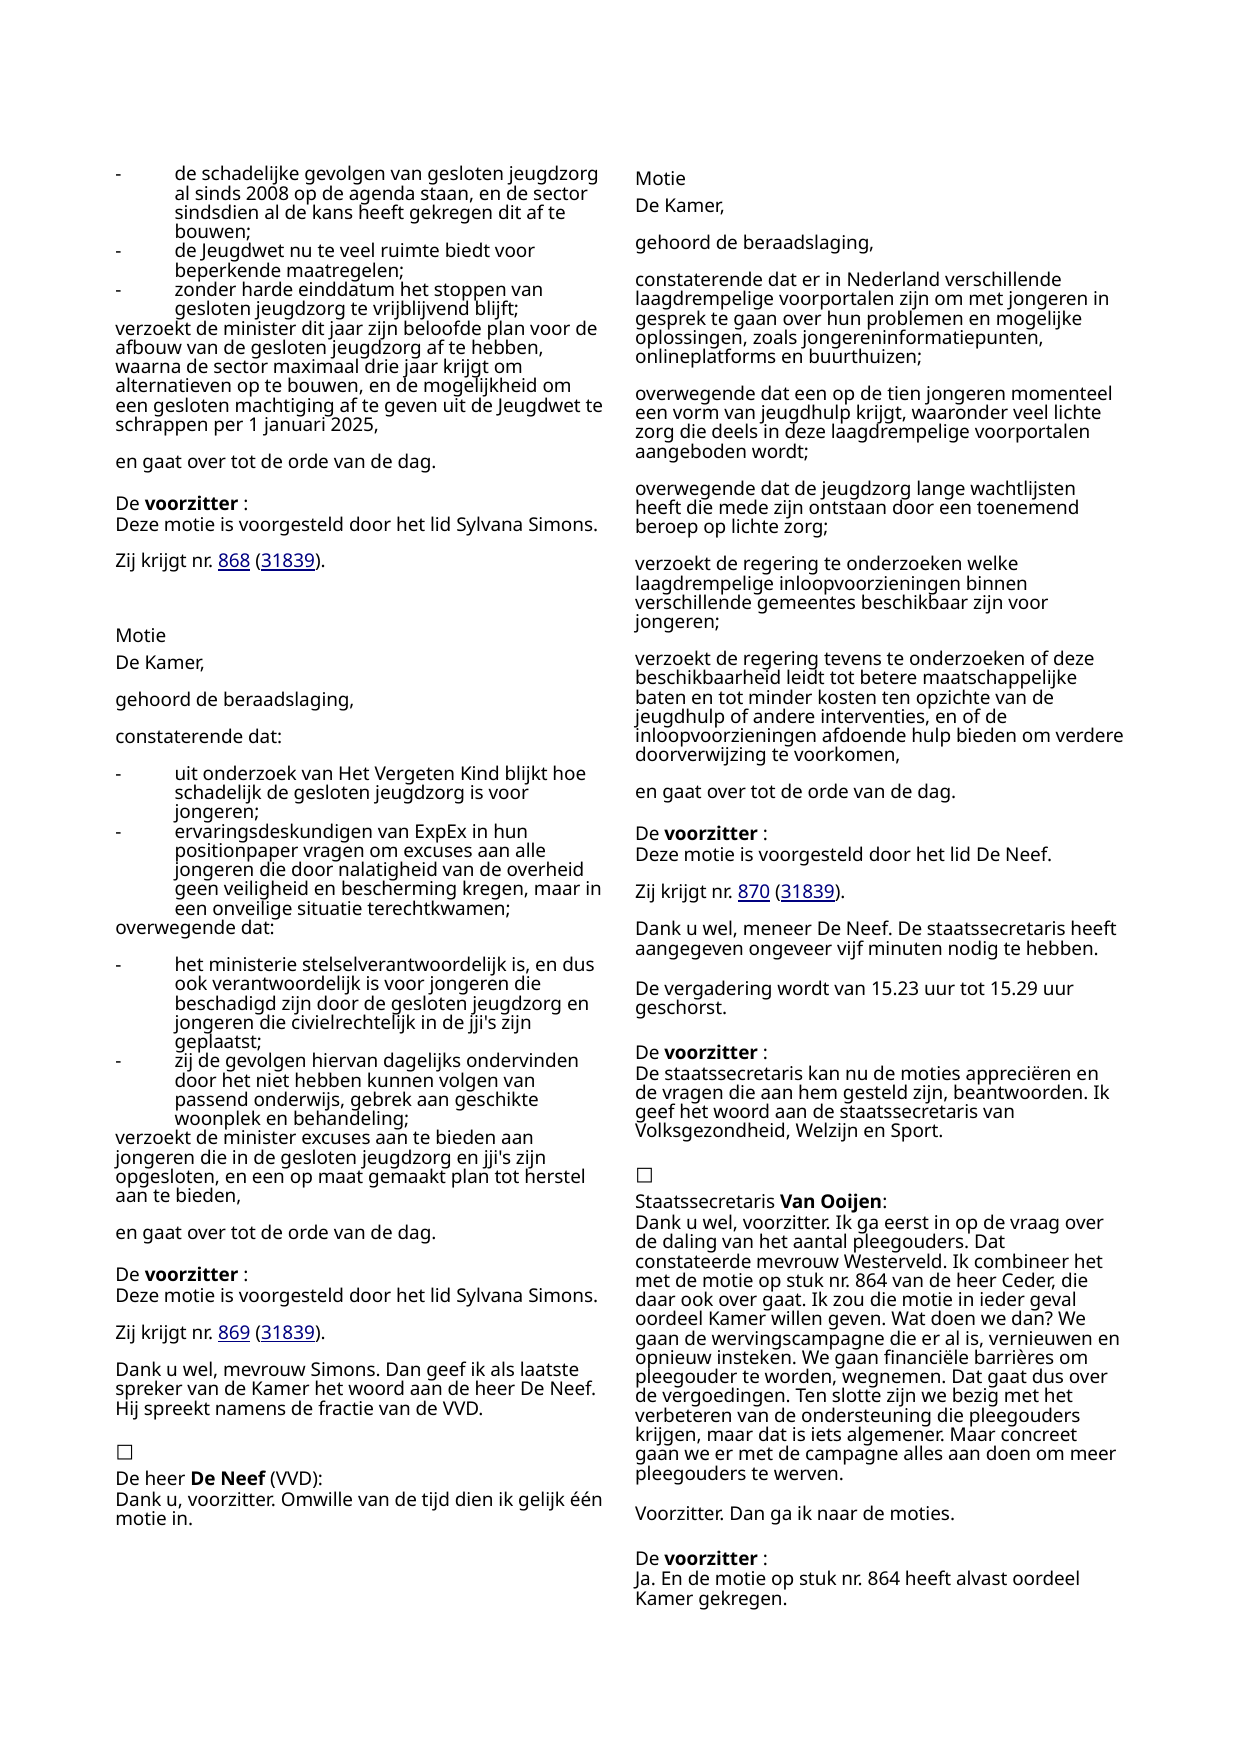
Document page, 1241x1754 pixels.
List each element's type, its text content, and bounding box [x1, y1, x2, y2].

text Zij krijgt nr. 870 (31839). [635, 883, 1125, 902]
text Deze motie is voorgesteld door het lid Sylvana Simons. [115, 1287, 605, 1306]
text verzoekt de minister excuses aan te bieden aan jongeren die in de gesloten jeugdzorg en jji's zijn opgesloten, en een op maat gemaakt plan tot herstel aan te bieden, [115, 1129, 605, 1206]
text Deze motie is voorgesteld door het lid De Neef. [635, 846, 1125, 865]
text Dank u wel, meneer De Neef. De staatssecretaris heeft aangegeven ongeveer vijf minuten nodig te hebben. [635, 920, 1125, 959]
text ⬜ [115, 1439, 605, 1465]
text en gaat over tot de orde van de dag. [115, 453, 605, 472]
text Staatssecretaris Van Ooijen: [635, 1188, 1125, 1214]
text overwegende dat de jeugdzorg lange wachtlijsten heeft die mede zijn ontstaan door een toenemend beroep op lichte zorg; [635, 480, 1125, 538]
text De voorzitter : [115, 490, 605, 516]
text De Kamer, [115, 654, 605, 673]
text gehoord de beraadslaging, [635, 234, 1125, 253]
text Motie [115, 622, 605, 648]
list de Jeugdwet nu te veel ruimte biedt voor beperkende maatregelen; [115, 242, 605, 281]
text Zij krijgt nr. 869 (31839). [115, 1324, 605, 1343]
text Deze motie is voorgesteld door het lid Sylvana Simons. [115, 516, 605, 535]
text Motie [635, 165, 1125, 191]
text Voorzitter. Dan ga ik naar de moties. [635, 1504, 1125, 1524]
text verzoekt de regering te onderzoeken welke laagdrempelige inloopvoorzieningen binnen verschillende gemeentes beschikbaar zijn voor jongeren; [635, 555, 1125, 632]
text overwegende dat: [115, 919, 605, 938]
text De staatssecretaris kan nu de moties appreciëren en de vragen die aan hem gesteld zijn, beantwoorden. Ik geef het woord aan de staatssecretaris van Volksgezondheid, Welzijn en Sport. [635, 1065, 1125, 1142]
list uit onderzoek van Het Vergeten Kind blijkt hoe schadelijk de gesloten jeugdzorg is voor jongeren; [115, 765, 605, 823]
text Zij krijgt nr. 868 (31839). [115, 552, 605, 572]
text overwegende dat een op de tien jongeren momenteel een vorm van jeugdhulp krijgt, waaronder veel lichte zorg die deels in deze laagdrempelige voorportalen aangeboden wordt; [635, 385, 1125, 462]
list zonder harde einddatum het stoppen van gesloten jeugdzorg te vrijblijvend blijft; [115, 281, 605, 319]
text De Kamer, [635, 197, 1125, 216]
text Dank u wel, voorzitter. Ik ga eerst in op de vraag over de daling van het aantal pleegouders. Dat constateerde mevrouw Westerveld. Ik combineer het met de motie op stuk nr. 864 van de heer Ceder, die daar ook over gaat. Ik zou die motie in ieder geval oordeel Kamer willen geven. Wat doen we dan? We gaan de wervingscampagne die er al is, vernieuwen en opnieuw insteken. We gaan financiële barrières om pleegouder te worden, wegnemen. Dat gaat dus over de vergoedingen. Ten slotte zijn we bezig met het verbeteren van de ondersteuning die pleegouders krijgen, maar dat is iets algemener. Maar concreet gaan we er met de campagne alles aan doen om meer pleegouders te werven. [635, 1214, 1125, 1484]
text gehoord de beraadslaging, [115, 691, 605, 710]
text constaterende dat er in Nederland verschillende laagdrempelige voorportalen zijn om met jongeren in gesprek te gaan over hun problemen en mogelijke oplossingen, zoals jongereninformatiepunten, onlineplatforms en buurthuizen; [635, 271, 1125, 367]
text Dank u wel, mevrouw Simons. Dan geef ik als laatste spreker van de Kamer het woord aan de heer De Neef. Hij spreekt namens de fractie van de VVD. [115, 1361, 605, 1419]
text De heer De Neef (VVD): [115, 1465, 605, 1491]
list ervaringsdeskundigen van ExpEx in hun positionpaper vragen om excuses aan alle jongeren die door nalatigheid van de overheid geen veiligheid en bescherming kregen, maar in een onveilige situatie terechtkwamen; [115, 823, 605, 919]
text ⬜ [635, 1163, 1125, 1188]
text en gaat over tot de orde van de dag. [115, 1224, 605, 1243]
list het ministerie stelselverantwoordelijk is, en dus ook verantwoordelijk is voor jongeren die beschadigd zijn door de gesloten jeugdzorg en jongeren die civielrechtelijk in de jji's zijn geplaatst; [115, 956, 605, 1052]
text constaterende dat: [115, 728, 605, 747]
text De voorzitter : [635, 1545, 1125, 1570]
text en gaat over tot de orde van de dag. [635, 783, 1125, 803]
text De voorzitter : [635, 820, 1125, 846]
text verzoekt de regering tevens te onderzoeken of deze beschikbaarheid leidt tot betere maatschappelijke baten en tot minder kosten ten opzichte van de jeugdhulp of andere interventies, en of de inloopvoorzieningen afdoende hulp bieden om verdere doorverwijzing te voorkomen, [635, 650, 1125, 766]
text De voorzitter : [635, 1039, 1125, 1065]
text De voorzitter : [115, 1261, 605, 1287]
text De vergadering wordt van 15.23 uur tot 15.29 uur geschorst. [635, 979, 1125, 1018]
text verzoekt de minister dit jaar zijn beloofde plan voor de afbouw van de gesloten jeugdzorg af te hebben, waarna de sector maximaal drie jaar krijgt om alternatieven op te bouwen, en de mogelijkheid om een gesloten machtiging af te geven uit de Jeugdwet te schrappen per 1 januari 2025, [115, 319, 605, 435]
list zij de gevolgen hiervan dagelijks ondervinden door het niet hebben kunnen volgen van passend onderwijs, gebrek aan geschikte woonplek en behandeling; [115, 1052, 605, 1129]
text Ja. En de motie op stuk nr. 864 heeft alvast oordeel Kamer gekregen. [635, 1570, 1125, 1609]
text Dank u, voorzitter. Omwille van de tijd dien ik gelijk één motie in. [115, 1491, 605, 1529]
list de schadelijke gevolgen van gesloten jeugdzorg al sinds 2008 op de agenda staan, en de sector sindsdien al de kans heeft gekregen dit af te bouwen; [115, 165, 605, 242]
